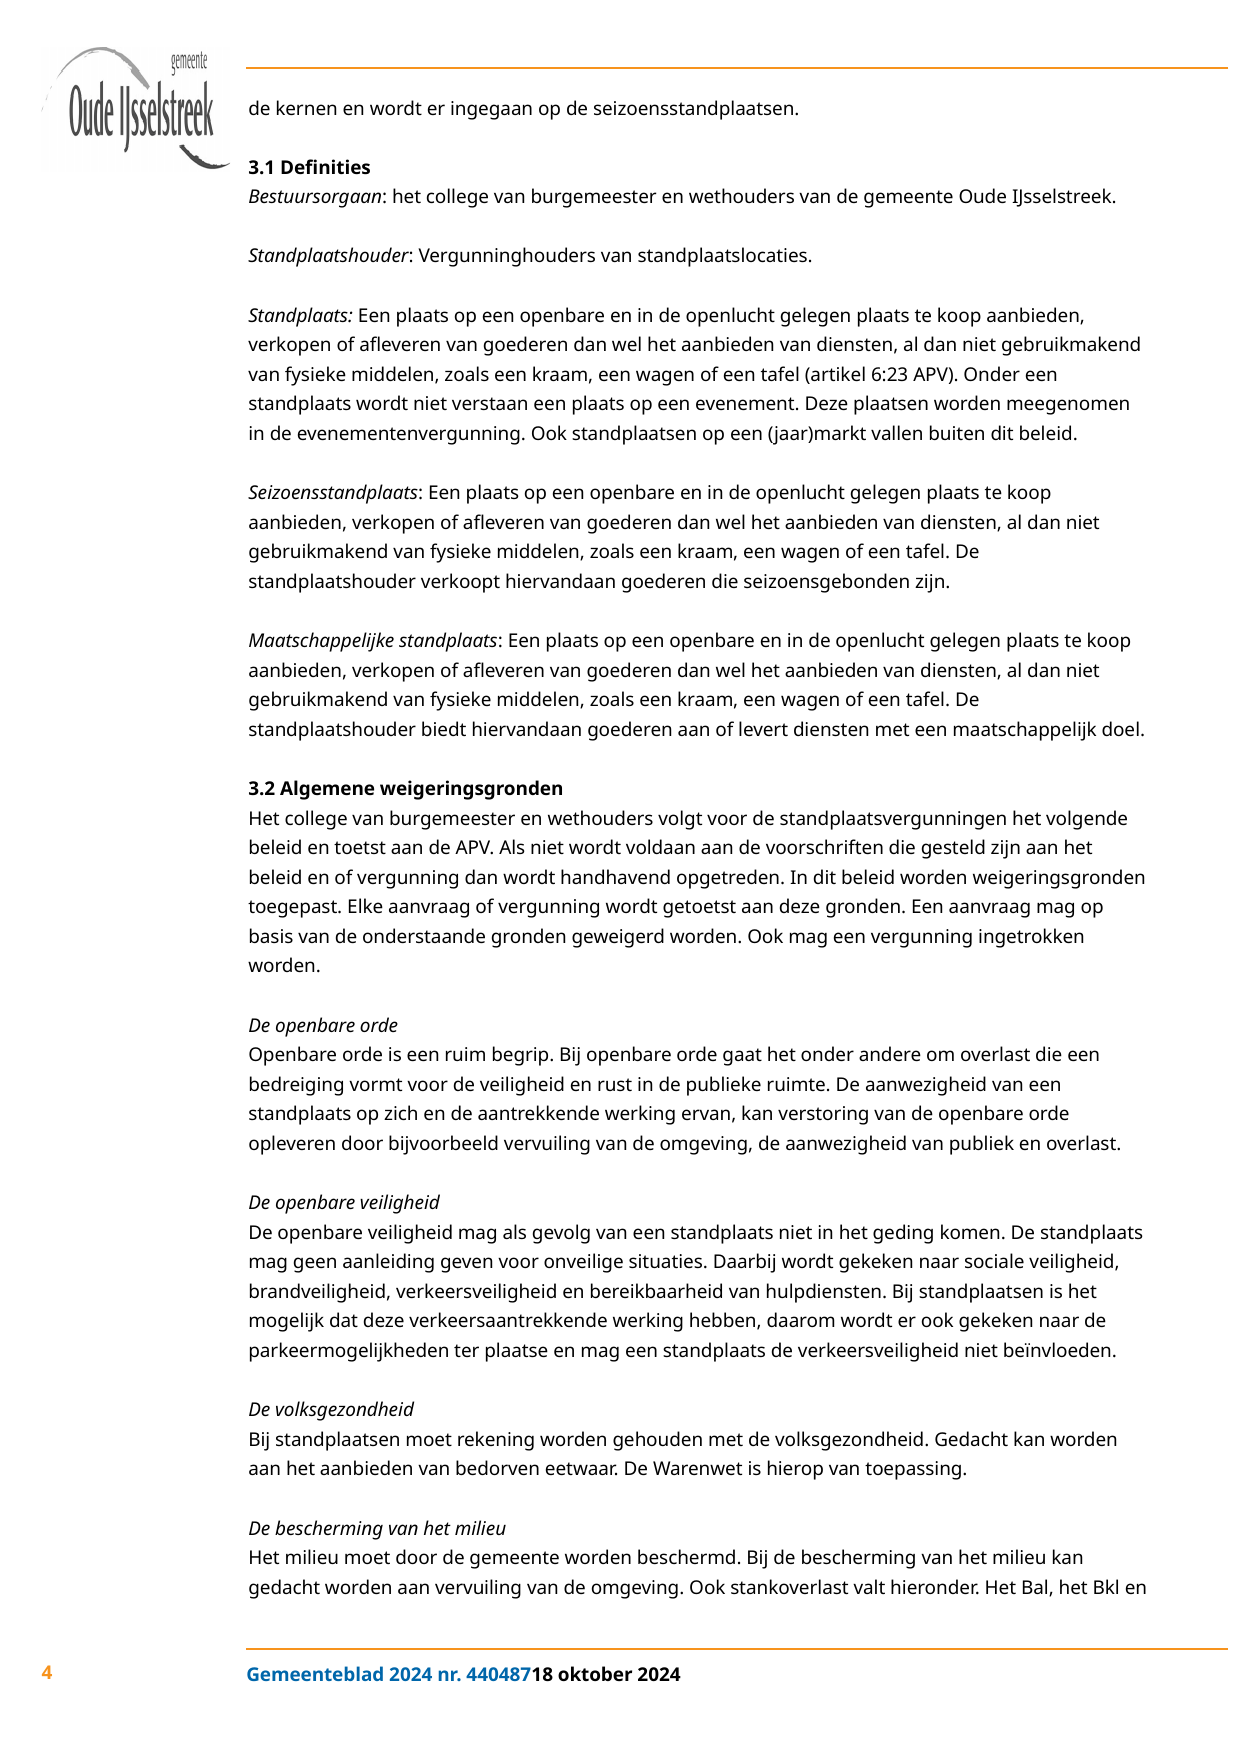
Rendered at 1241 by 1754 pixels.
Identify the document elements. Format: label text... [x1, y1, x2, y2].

text 3.1 Definities [248, 154, 1152, 180]
text Maatschappelijke standplaats: Een plaats op een openbare en in de openlucht gelegen plaats te koop aanbieden, verkopen of afleveren van goederen dan wel het aanbieden van diensten, al dan niet gebruikmakend van fysieke middelen, zoals een kraam, een wagen of een tafel. De standplaatshouder biedt hiervandaan goederen aan of levert diensten met een maatschappelijk doel. [248, 627, 1152, 742]
picture [41, 47, 231, 172]
text De bescherming van het milieu [248, 1515, 1152, 1541]
text 3.2 Algemene weigeringsgronden [248, 775, 1152, 801]
text De openbare orde [248, 1012, 1152, 1038]
text Het milieu moet door de gemeente worden beschermd. Bij de bescherming van het milieu kan gedacht worden aan vervuiling van de omgeving. Ook stankoverlast valt hieronder. Het Bal, het Bkl en [248, 1544, 1152, 1600]
text Bij standplaatsen moet rekening worden gehouden met de volksgezondheid. Gedacht kan worden aan het aanbieden van bedorven eetwaar. De Warenwet is hierop van toepassing. [248, 1426, 1152, 1481]
text de kernen en wordt er ingegaan op de seizoensstandplaatsen. [248, 95, 1152, 121]
text Bestuursorgaan: het college van burgemeester en wethouders van de gemeente Oude IJsselstreek. [248, 183, 1152, 209]
text De openbare veiligheid [248, 1189, 1152, 1215]
text Standplaats: Een plaats op een openbare en in de openlucht gelegen plaats te koop aanbieden, verkopen of afleveren van goederen dan wel het aanbieden van diensten, al dan niet gebruikmakend van fysieke middelen, zoals een kraam, een wagen of een tafel (artikel 6:23 APV). Onder een standplaats wordt niet verstaan een plaats op een evenement. Deze plaatsen worden meegenomen in de evenementenvergunning. Ook standplaatsen op een (jaar)markt vallen buiten dit beleid. [248, 302, 1152, 446]
text De volksgezondheid [248, 1396, 1152, 1422]
text De openbare veiligheid mag als gevolg van een standplaats niet in het geding komen. De standplaats mag geen aanleiding geven voor onveilige situaties. Daarbij wordt gekeken naar sociale veiligheid, brandveiligheid, verkeersveiligheid en bereikbaarheid van hulpdiensten. Bij standplaatsen is het mogelijk dat deze verkeersaantrekkende werking hebben, daarom wordt er ook gekeken naar de parkeermogelijkheden ter plaatse en mag een standplaats de verkeersveiligheid niet beïnvloeden. [248, 1219, 1152, 1363]
text Het college van burgemeester en wethouders volgt voor de standplaatsvergunningen het volgende beleid en toetst aan de APV. Als niet wordt voldaan aan de voorschriften die gesteld zijn aan het beleid en of vergunning dan wordt handhavend opgetreden. In dit beleid worden weigeringsgronden toegepast. Elke aanvraag of vergunning wordt getoetst aan deze gronden. Een aanvraag mag op basis van de onderstaande gronden geweigerd worden. Ook mag een vergunning ingetrokken worden. [248, 805, 1152, 978]
text Openbare orde is een ruim begrip. Bij openbare orde gaat het onder andere om overlast die een bedreiging vormt voor de veiligheid en rust in de publieke ruimte. De aanwezigheid van een standplaats op zich en de aantrekkende werking ervan, kan verstoring van de openbare orde opleveren door bijvoorbeeld vervuiling van de omgeving, de aanwezigheid van publiek en overlast. [248, 1041, 1152, 1156]
text Standplaatshouder: Vergunninghouders van standplaatslocaties. [248, 243, 1152, 268]
text Seizoensstandplaats: Een plaats op een openbare en in de openlucht gelegen plaats te koop aanbieden, verkopen of afleveren van goederen dan wel het aanbieden van diensten, al dan niet gebruikmakend van fysieke middelen, zoals een kraam, een wagen of een tafel. De standplaatshouder verkoopt hiervandaan goederen die seizoensgebonden zijn. [248, 479, 1152, 594]
